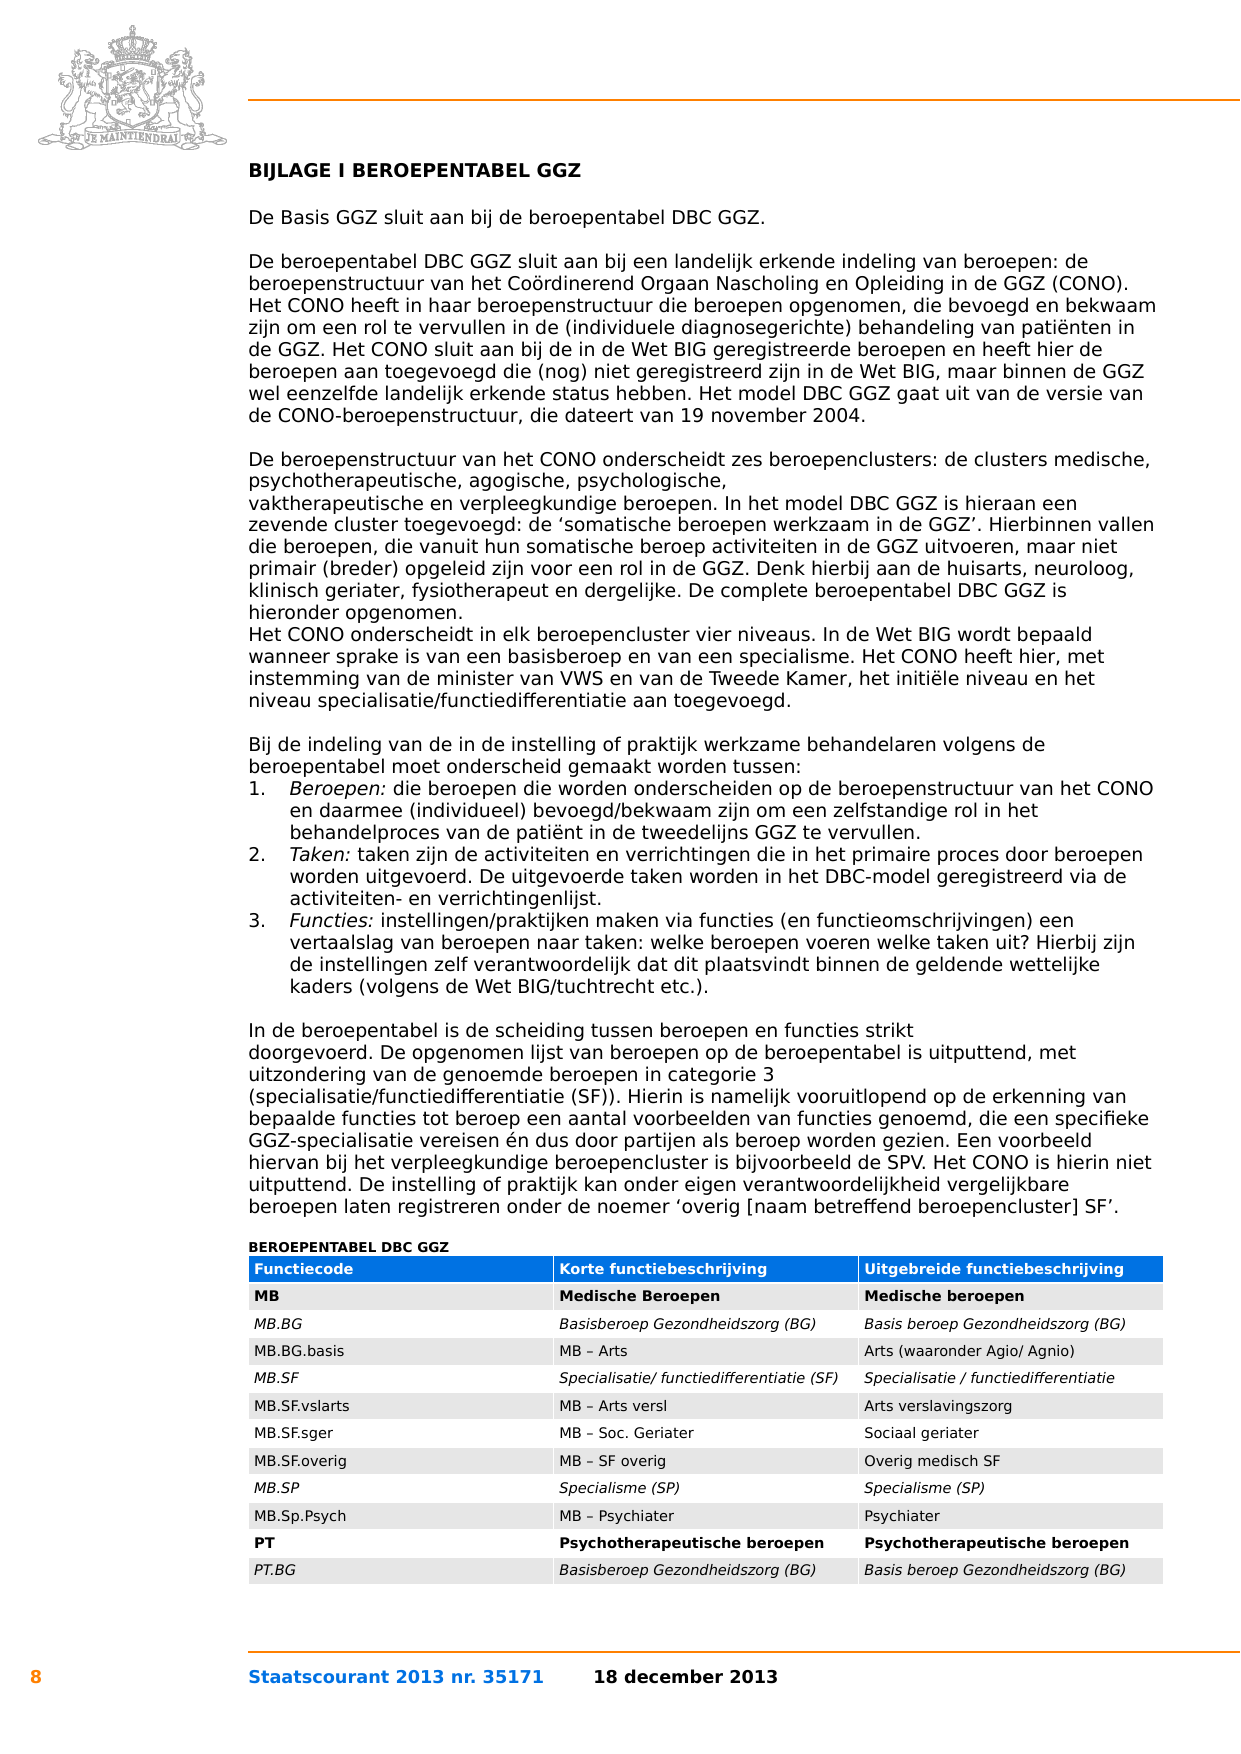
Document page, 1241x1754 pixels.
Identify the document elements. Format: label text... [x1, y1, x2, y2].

table_cell Basis beroep Gezondheidszorg (BG) [859, 1311, 1163, 1337]
table_cell Functiecode [249, 1256, 553, 1282]
text (specialisatie/functiedifferentiatie (SF)). Hierin is namelijk vooruitlopend op de erkenning van bepaalde functies tot beroep een aantal voorbeelden van functies genoemd, die een specifieke GGZ-specialisatie vereisen én dus door partijen als beroep worden gezien. Een voorbeeld hiervan bij het verpleegkundige beroepencluster is bijvoorbeeld de SPV. Het CONO is hierin niet uitputtend. De instelling of praktijk kan onder eigen verantwoordelijkheid vergelijkbare beroepen laten registreren onder de noemer ‘overig [naam betreffend beroepencluster] SF’. [248, 1086, 1163, 1217]
text 2. Taken: taken zijn de activiteiten en verrichtingen die in het primaire proces door beroepen worden uitgevoerd. De uitgevoerde taken worden in het DBC-model geregistreerd via de activiteiten- en verrichtingenlijst. [248, 844, 1163, 910]
table_cell Korte functiebeschrijving [554, 1256, 858, 1282]
table_cell MB – Arts [554, 1338, 858, 1365]
text Het CONO onderscheidt in elk beroepencluster vier niveaus. In de Wet BIG wordt bepaald wanneer sprake is van een basisberoep en van een specialisme. Het CONO heeft hier, met instemming van de minister van VWS en van de Tweede Kamer, het initiële niveau en het niveau specialisatie/functiedifferentiatie aan toegevoegd. [248, 624, 1163, 712]
table_cell MB – SF overig [554, 1448, 858, 1474]
table_cell MB – Soc. Geriater [554, 1421, 858, 1447]
picture [38, 25, 227, 150]
table_cell Specialisme (SP) [859, 1475, 1163, 1502]
table_cell Overig medisch SF [859, 1448, 1163, 1474]
table_cell Uitgebreide functiebeschrijving [859, 1256, 1163, 1282]
text doorgevoerd. De opgenomen lijst van beroepen op de beroepentabel is uitputtend, met uitzondering van de genoemde beroepen in categorie 3 [248, 1042, 1163, 1086]
table_cell MB – Psychiater [554, 1503, 858, 1529]
table_cell MB.SF.vslarts [249, 1393, 553, 1419]
table_cell MB [249, 1284, 553, 1310]
table_cell Medische beroepen [859, 1284, 1163, 1310]
text 3. Functies: instellingen/praktijken maken via functies (en functieomschrijvingen) een vertaalslag van beroepen naar taken: welke beroepen voeren welke taken uit? Hierbij zijn de instellingen zelf verantwoordelijk dat dit plaatsvindt binnen de geldende wettelijke kaders (volgens de Wet BIG/tuchtrecht etc.). [248, 910, 1163, 998]
table_header BEROEPENTABEL DBC GGZ [248, 1239, 1163, 1255]
subtitle BIJLAGE I BEROEPENTABEL GGZ [248, 160, 1163, 182]
text Bij de indeling van de in de instelling of praktijk werkzame behandelaren volgens de beroepentabel moet onderscheid gemaakt worden tussen: [248, 734, 1163, 778]
table_cell MB.BG.basis [249, 1338, 553, 1365]
table_cell PT [249, 1530, 553, 1556]
table_cell PT.BG [249, 1558, 553, 1584]
table_cell Basisberoep Gezondheidszorg (BG) [554, 1311, 858, 1337]
table_cell MB.BG [249, 1311, 553, 1337]
table_cell Specialisme (SP) [554, 1475, 858, 1502]
table_cell Psychotherapeutische beroepen [859, 1530, 1163, 1556]
text De beroepentabel DBC GGZ sluit aan bij een landelijk erkende indeling van beroepen: de beroepenstructuur van het Coördinerend Orgaan Nascholing en Opleiding in de GGZ (CONO). Het CONO heeft in haar beroepenstructuur die beroepen opgenomen, die bevoegd en bekwaam zijn om een rol te vervullen in de (individuele diagnosegerichte) behandeling van patiënten in de GGZ. Het CONO sluit aan bij de in de Wet BIG geregistreerde beroepen en heeft hier de beroepen aan toegevoegd die (nog) niet geregistreerd zijn in de Wet BIG, maar binnen de GGZ wel eenzelfde landelijk erkende status hebben. Het model DBC GGZ gaat uit van de versie van de CONO-beroepenstructuur, die dateert van 19 november 2004. [248, 251, 1163, 427]
table_cell MB.SF.sger [249, 1421, 553, 1447]
table_cell Psychiater [859, 1503, 1163, 1529]
table_cell MB.SP [249, 1475, 553, 1502]
table_cell Specialisatie / functiedifferentiatie [859, 1366, 1163, 1392]
table_cell Sociaal geriater [859, 1421, 1163, 1447]
table_cell Basisberoep Gezondheidszorg (BG) [554, 1558, 858, 1584]
text 1. Beroepen: die beroepen die worden onderscheiden op de beroepenstructuur van het CONO en daarmee (individueel) bevoegd/bekwaam zijn om een zelfstandige rol in het behandelproces van de patiënt in de tweedelijns GGZ te vervullen. [248, 778, 1163, 844]
table_cell MB – Arts versl [554, 1393, 858, 1419]
table_cell MB.Sp.Psych [249, 1503, 553, 1529]
table_cell MB.SF.overig [249, 1448, 553, 1474]
table_cell Basis beroep Gezondheidszorg (BG) [859, 1558, 1163, 1584]
text De Basis GGZ sluit aan bij de beroepentabel DBC GGZ. [248, 207, 1163, 229]
table_cell Arts verslavingszorg [859, 1393, 1163, 1419]
table_cell Specialisatie/ functiedifferentiatie (SF) [554, 1366, 858, 1392]
text De beroepenstructuur van het CONO onderscheidt zes beroepenclusters: de clusters medische, psychotherapeutische, agogische, psychologische, [248, 448, 1163, 492]
table_cell Psychotherapeutische beroepen [554, 1530, 858, 1556]
table_cell Medische Beroepen [554, 1284, 858, 1310]
table_cell MB.SF [249, 1366, 553, 1392]
text In de beroepentabel is de scheiding tussen beroepen en functies strikt [248, 1020, 1163, 1042]
text vaktherapeutische en verpleegkundige beroepen. In het model DBC GGZ is hieraan een zevende cluster toegevoegd: de ‘somatische beroepen werkzaam in de GGZ’. Hierbinnen vallen die beroepen, die vanuit hun somatische beroep activiteiten in de GGZ uitvoeren, maar niet primair (breder) opgeleid zijn voor een rol in de GGZ. Denk hierbij aan de huisarts, neuroloog, klinisch geriater, fysiotherapeut en dergelijke. De complete beroepentabel DBC GGZ is hieronder opgenomen. [248, 492, 1163, 624]
table_cell Arts (waaronder Agio/ Agnio) [859, 1338, 1163, 1365]
